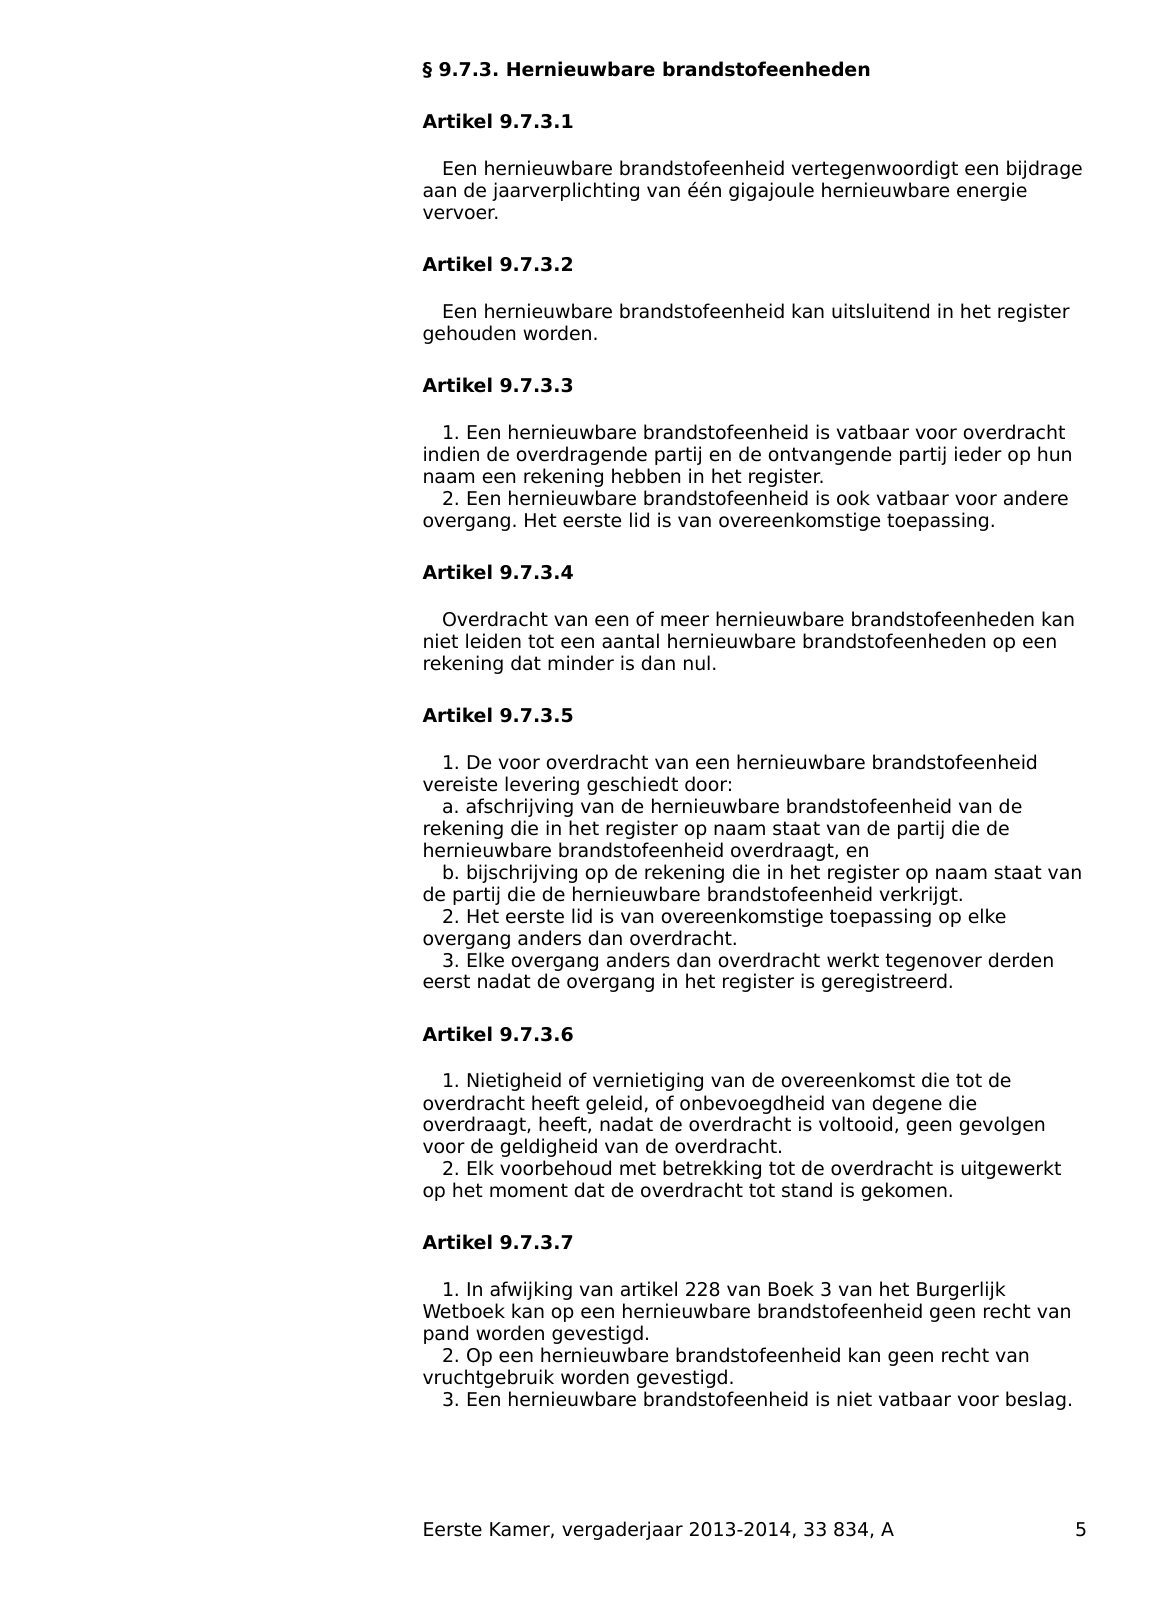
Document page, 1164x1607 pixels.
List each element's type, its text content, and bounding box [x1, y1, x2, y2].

text 1. Een hernieuwbare brandstofeenheid is vatbaar voor overdracht indien de overdragende partij en de ontvangende partij ieder op hun naam een rekening hebben in het register. [422, 422, 1087, 488]
text Een hernieuwbare brandstofeenheid vertegenwoordigt een bijdrage aan de jaarverplichting van één gigajoule hernieuwbare energie vervoer. [422, 158, 1087, 224]
text 1. De voor overdracht van een hernieuwbare brandstofeenheid vereiste levering geschiedt door: [422, 752, 1087, 796]
text 1. Nietigheid of vernietiging van de overeenkomst die tot de overdracht heeft geleid, of onbevoegdheid van degene die overdraagt, heeft, nadat de overdracht is voltooid, geen gevolgen voor de geldigheid van de overdracht. [422, 1070, 1087, 1158]
text 3. Elke overgang anders dan overdracht werkt tegenover derden eerst nadat de overgang in het register is geregistreerd. [422, 949, 1087, 993]
subtitle Artikel 9.7.3.4 [422, 562, 1087, 584]
text a. afschrijving van de hernieuwbare brandstofeenheid van de rekening die in het register op naam staat van de partij die de hernieuwbare brandstofeenheid overdraagt, en [422, 796, 1087, 862]
subtitle Artikel 9.7.3.3 [422, 375, 1087, 397]
text 2. Een hernieuwbare brandstofeenheid is ook vatbaar voor andere overgang. Het eerste lid is van overeenkomstige toepassing. [422, 488, 1087, 532]
subtitle Artikel 9.7.3.1 [422, 111, 1087, 133]
subtitle Artikel 9.7.3.6 [422, 1023, 1087, 1045]
subtitle Artikel 9.7.3.7 [422, 1232, 1087, 1254]
text 1. In afwijking van artikel 228 van Boek 3 van het Burgerlijk Wetboek kan op een hernieuwbare brandstofeenheid geen recht van pand worden gevestigd. [422, 1279, 1087, 1345]
text Overdracht van een of meer hernieuwbare brandstofeenheden kan niet leiden tot een aantal hernieuwbare brandstofeenheden op een rekening dat minder is dan nul. [422, 609, 1087, 675]
subtitle § 9.7.3. Hernieuwbare brandstofeenheden [422, 59, 1087, 81]
text 3. Een hernieuwbare brandstofeenheid is niet vatbaar voor beslag. [422, 1389, 1087, 1411]
text 2. Elk voorbehoud met betrekking tot de overdracht is uitgewerkt op het moment dat de overdracht tot stand is gekomen. [422, 1158, 1087, 1202]
subtitle Artikel 9.7.3.5 [422, 705, 1087, 727]
text 2. Het eerste lid is van overeenkomstige toepassing op elke overgang anders dan overdracht. [422, 906, 1087, 949]
text 2. Op een hernieuwbare brandstofeenheid kan geen recht van vruchtgebruik worden gevestigd. [422, 1345, 1087, 1389]
subtitle Artikel 9.7.3.2 [422, 254, 1087, 276]
text Een hernieuwbare brandstofeenheid kan uitsluitend in het register gehouden worden. [422, 301, 1087, 345]
text b. bijschrijving op de rekening die in het register op naam staat van de partij die de hernieuwbare brandstofeenheid verkrijgt. [422, 862, 1087, 906]
